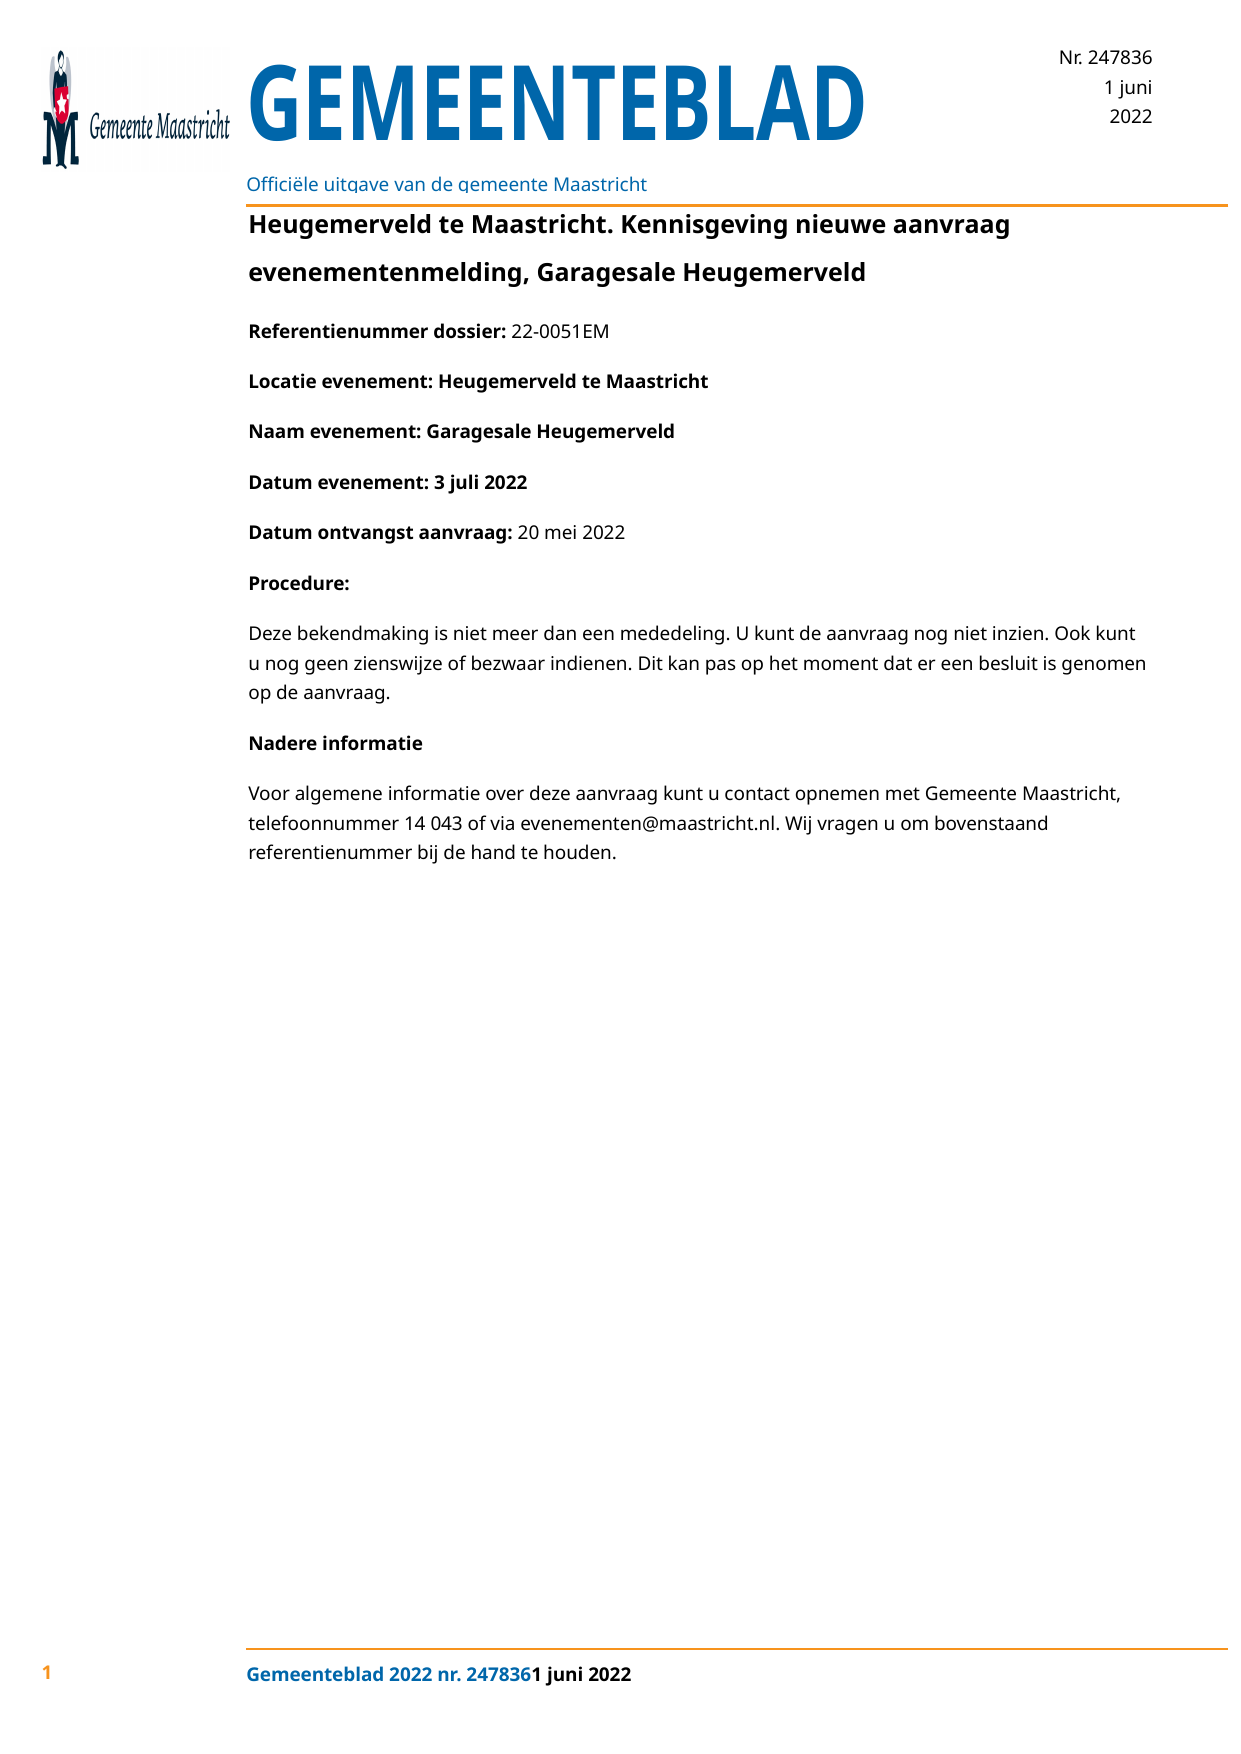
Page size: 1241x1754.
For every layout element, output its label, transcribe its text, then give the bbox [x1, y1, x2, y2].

text Heugemerveld te Maastricht. Kennisgeving nieuwe aanvraag evenementenmelding, Garagesale Heugemerveld [248, 207, 1152, 288]
text Nadere informatie [248, 730, 1152, 756]
text Naam evenement: Garagesale Heugemerveld [248, 419, 1152, 444]
text Datum evenement: 3 juli 2022 [248, 469, 1152, 495]
text Referentienummer dossier: 22-0051EM [248, 318, 1152, 344]
text Datum ontvangst aanvraag: 20 mei 2022 [248, 519, 1152, 545]
text Voor algemene informatie over deze aanvraag kunt u contact opnemen met Gemeente Maastricht, telefoonnummer 14 043 of via evenementen@maastricht.nl. Wij vragen u om bovenstaand referentienummer bij de hand te houden. [248, 780, 1152, 865]
text Procedure: [248, 570, 1152, 596]
text Deze bekendmaking is niet meer dan een mededeling. U kunt de aanvraag nog niet inzien. Ook kunt u nog geen zienswijze of bezwaar indienen. Dit kan pas op het moment dat er een besluit is genomen op de aanvraag. [248, 620, 1152, 705]
picture [41, 47, 231, 172]
text Locatie evenement: Heugemerveld te Maastricht [248, 368, 1152, 394]
